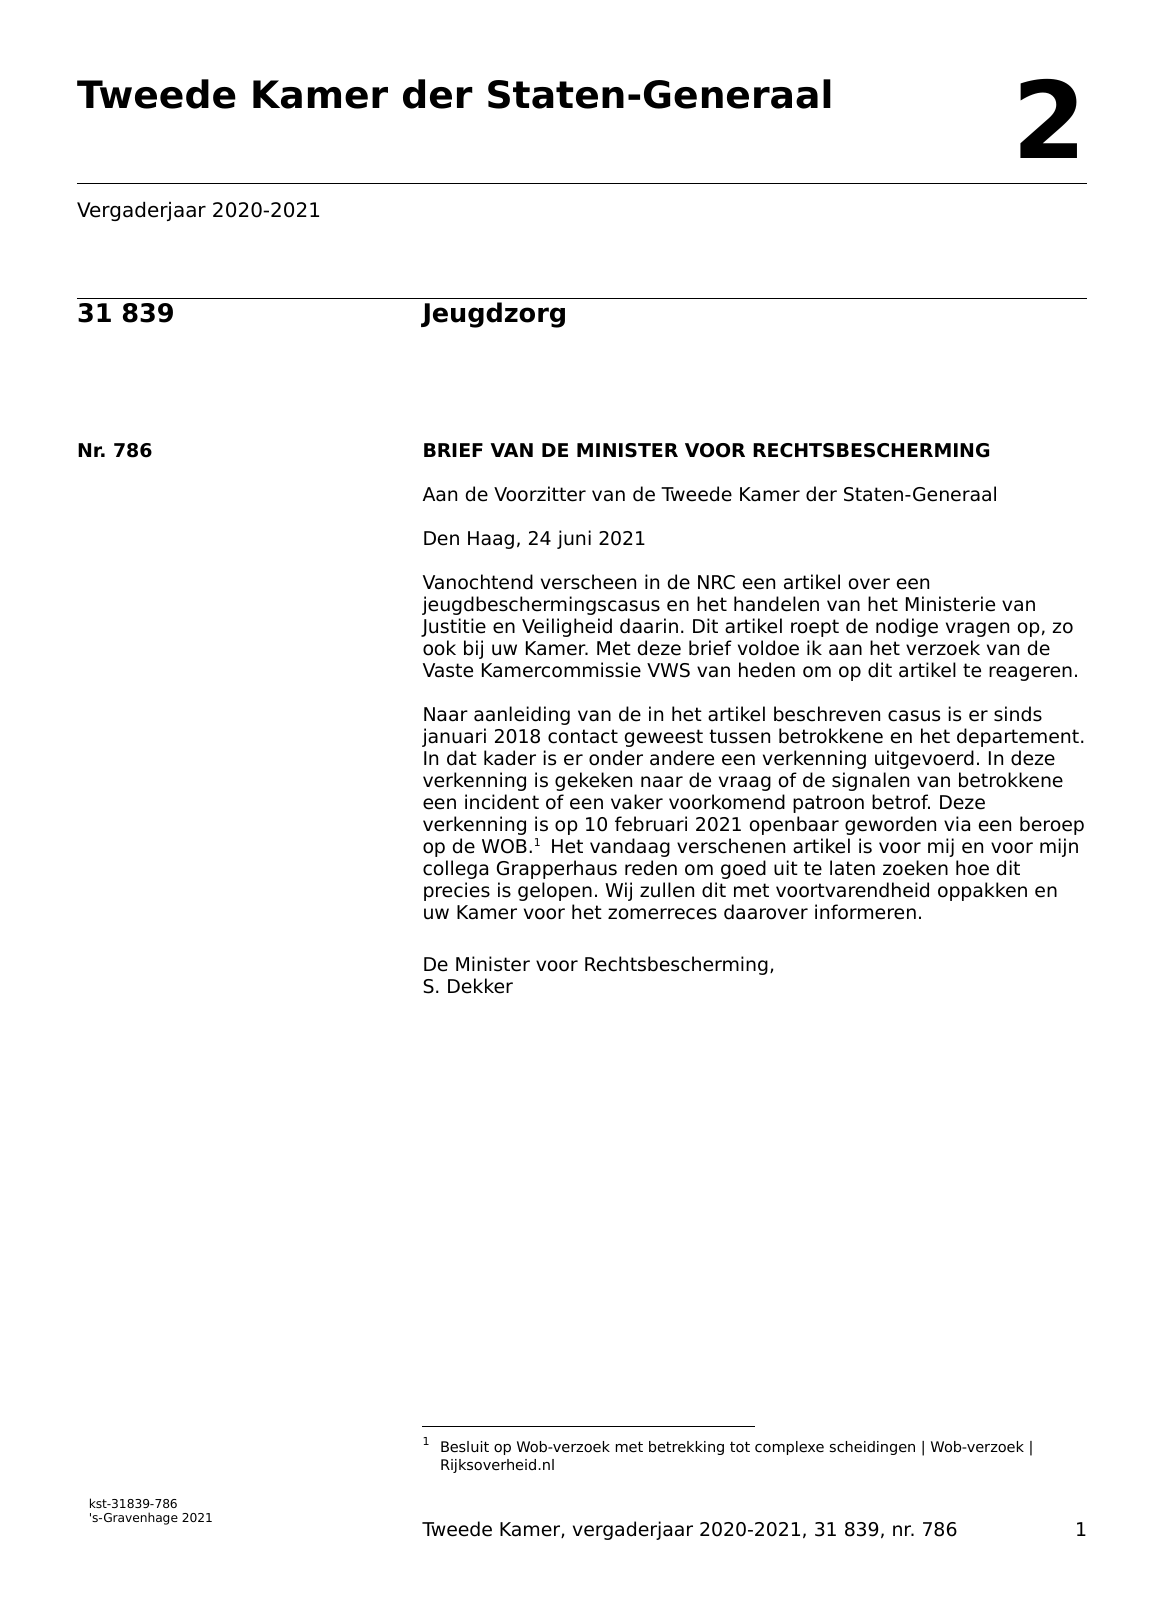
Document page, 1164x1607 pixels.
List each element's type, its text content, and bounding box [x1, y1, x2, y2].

text Aan de Voorzitter van de Tweede Kamer der Staten-Generaal [422, 484, 1087, 506]
text Naar aanleiding van de in het artikel beschreven casus is er sinds januari 2018 contact geweest tussen betrokkene en het departement. In dat kader is er onder andere een verkenning uitgevoerd. In deze verkenning is gekeken naar de vraag of de signalen van betrokkene een incident of een vaker voorkomend patroon betrof. Deze verkenning is op 10 februari 2021 openbaar geworden via een beroep op de WOB. Het vandaag verschenen artikel is voor mij en voor mijn collega Grapperhaus reden om goed uit te laten zoeken hoe dit precies is gelopen. Wij zullen dit met voortvarendheid oppakken en uw Kamer voor het zomerreces daarover informeren. [422, 704, 1087, 924]
text Den Haag, 24 juni 2021 [422, 528, 1087, 550]
text De Minister voor Rechtsbescherming, S. Dekker [422, 954, 1087, 998]
text kst-31839-786 [88, 1497, 323, 1511]
table_header 2 [886, 59, 1087, 183]
table_cell Vergaderjaar 2020-2021 [77, 184, 1087, 298]
subtitle Nr. 786 BRIEF VAN DE MINISTER VOOR RECHTSBESCHERMING [77, 440, 1087, 462]
table_header Tweede Kamer der Staten-Generaal [77, 59, 886, 183]
text 's-Gravenhage 2021 [88, 1511, 323, 1525]
subtitle 31 839 Jeugdzorg [77, 299, 1087, 329]
text Besluit op Wob-verzoek met betrekking tot complexe scheidingen | Wob-verzoek | Rijksoverheid.nl [422, 1435, 1087, 1474]
text Vanochtend verscheen in de NRC een artikel over een jeugdbeschermingscasus en het handelen van het Ministerie van Justitie en Veiligheid daarin. Dit artikel roept de nodige vragen op, zo ook bij uw Kamer. Met deze brief voldoe ik aan het verzoek van de Vaste Kamercommissie VWS van heden om op dit artikel te reageren. [422, 572, 1087, 682]
